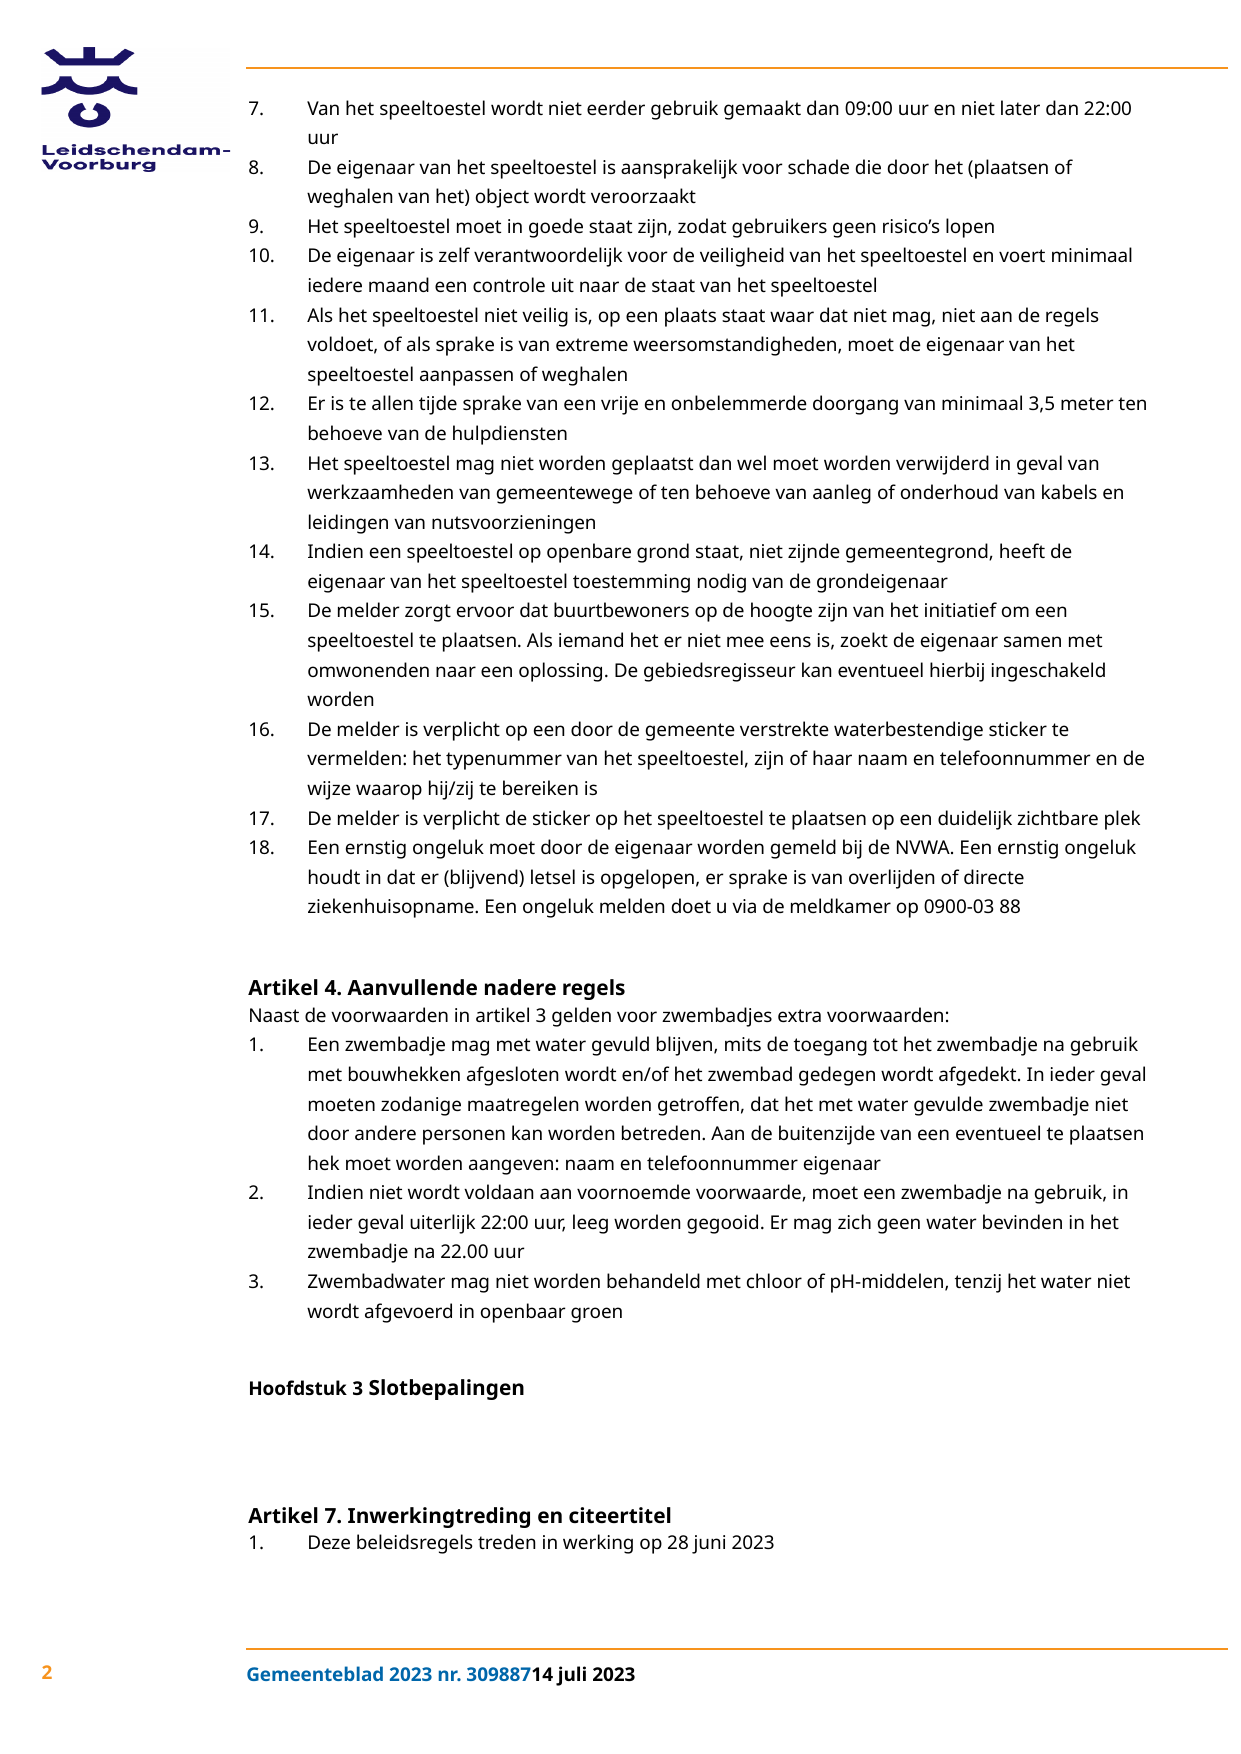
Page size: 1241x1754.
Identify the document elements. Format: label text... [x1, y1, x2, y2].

list De melder is verplicht de sticker op het speeltoestel te plaatsen op een duidelijk zichtbare plek [248, 805, 1152, 831]
text Artikel 7. Inwerkingtreding en citeertitel [248, 1501, 1152, 1529]
list Er is te allen tijde sprake van een vrije en onbelemmerde doorgang van minimaal 3,5 meter ten behoeve van de hulpdiensten [248, 391, 1152, 446]
list De melder is verplicht op een door de gemeente verstrekte waterbestendige sticker te vermelden: het typenummer van het speeltoestel, zijn of haar naam en telefoonnummer en de wijze waarop hij/zij te bereiken is [248, 716, 1152, 801]
list Het speeltoestel moet in goede staat zijn, zodat gebruikers geen risico’s lopen [248, 213, 1152, 239]
list Indien niet wordt voldaan aan voornoemde voorwaarde, moet een zwembadje na gebruik, in ieder geval uiterlijk 22:00 uur, leeg worden gegooid. Er mag zich geen water bevinden in het zwembadje na 22.00 uur [248, 1179, 1152, 1264]
list Van het speeltoestel wordt niet eerder gebruik gemaakt dan 09:00 uur en niet later dan 22:00 uur [248, 95, 1152, 150]
text Naast de voorwaarden in artikel 3 gelden voor zwembadjes extra voorwaarden: [248, 1002, 1152, 1028]
text Artikel 4. Aanvullende nadere regels [248, 973, 1152, 1002]
list De melder zorgt ervoor dat buurtbewoners op de hoogte zijn van het initiatief om een speeltoestel te plaatsen. Als iemand het er niet mee eens is, zoekt de eigenaar samen met omwonenden naar een oplossing. De gebiedsregisseur kan eventueel hierbij ingeschakeld worden [248, 598, 1152, 712]
list Indien een speeltoestel op openbare grond staat, niet zijnde gemeentegrond, heeft de eigenaar van het speeltoestel toestemming nodig van de grondeigenaar [248, 538, 1152, 594]
list Een ernstig ongeluk moet door de eigenaar worden gemeld bij de NVWA. Een ernstig ongeluk houdt in dat er (blijvend) letsel is opgelopen, er sprake is van overlijden of directe ziekenhuisopname. Een ongeluk melden doet u via de meldkamer op 0900-03 88 [248, 834, 1152, 919]
list De eigenaar is zelf verantwoordelijk voor de veiligheid van het speeltoestel en voert minimaal iedere maand een controle uit naar de staat van het speeltoestel [248, 243, 1152, 298]
list Deze beleidsregels treden in werking op 28 juni 2023 [248, 1529, 1152, 1555]
list Het speeltoestel mag niet worden geplaatst dan wel moet worden verwijderd in geval van werkzaamheden van gemeentewege of ten behoeve van aanleg of onderhoud van kabels en leidingen van nutsvoorzieningen [248, 450, 1152, 535]
list Een zwembadje mag met water gevuld blijven, mits de toegang tot het zwembadje na gebruik met bouwhekken afgesloten wordt en/of het zwembad gedegen wordt afgedekt. In ieder geval moeten zodanige maatregelen worden getroffen, dat het met water gevulde zwembadje niet door andere personen kan worden betreden. Aan de buitenzijde van een eventueel te plaatsen hek moet worden aangeven: naam en telefoonnummer eigenaar [248, 1032, 1152, 1176]
list De eigenaar van het speeltoestel is aansprakelijk voor schade die door het (plaatsen of weghalen van het) object wordt veroorzaakt [248, 154, 1152, 209]
list Als het speeltoestel niet veilig is, op een plaats staat waar dat niet mag, niet aan de regels voldoet, of als sprake is van extreme weersomstandigheden, moet de eigenaar van het speeltoestel aanpassen of weghalen [248, 302, 1152, 387]
list Zwembadwater mag niet worden behandeld met chloor of pH-middelen, tenzij het water niet wordt afgevoerd in openbaar groen [248, 1268, 1152, 1323]
picture [41, 47, 231, 172]
text Hoofdstuk 3 Slotbepalingen [248, 1373, 1152, 1401]
